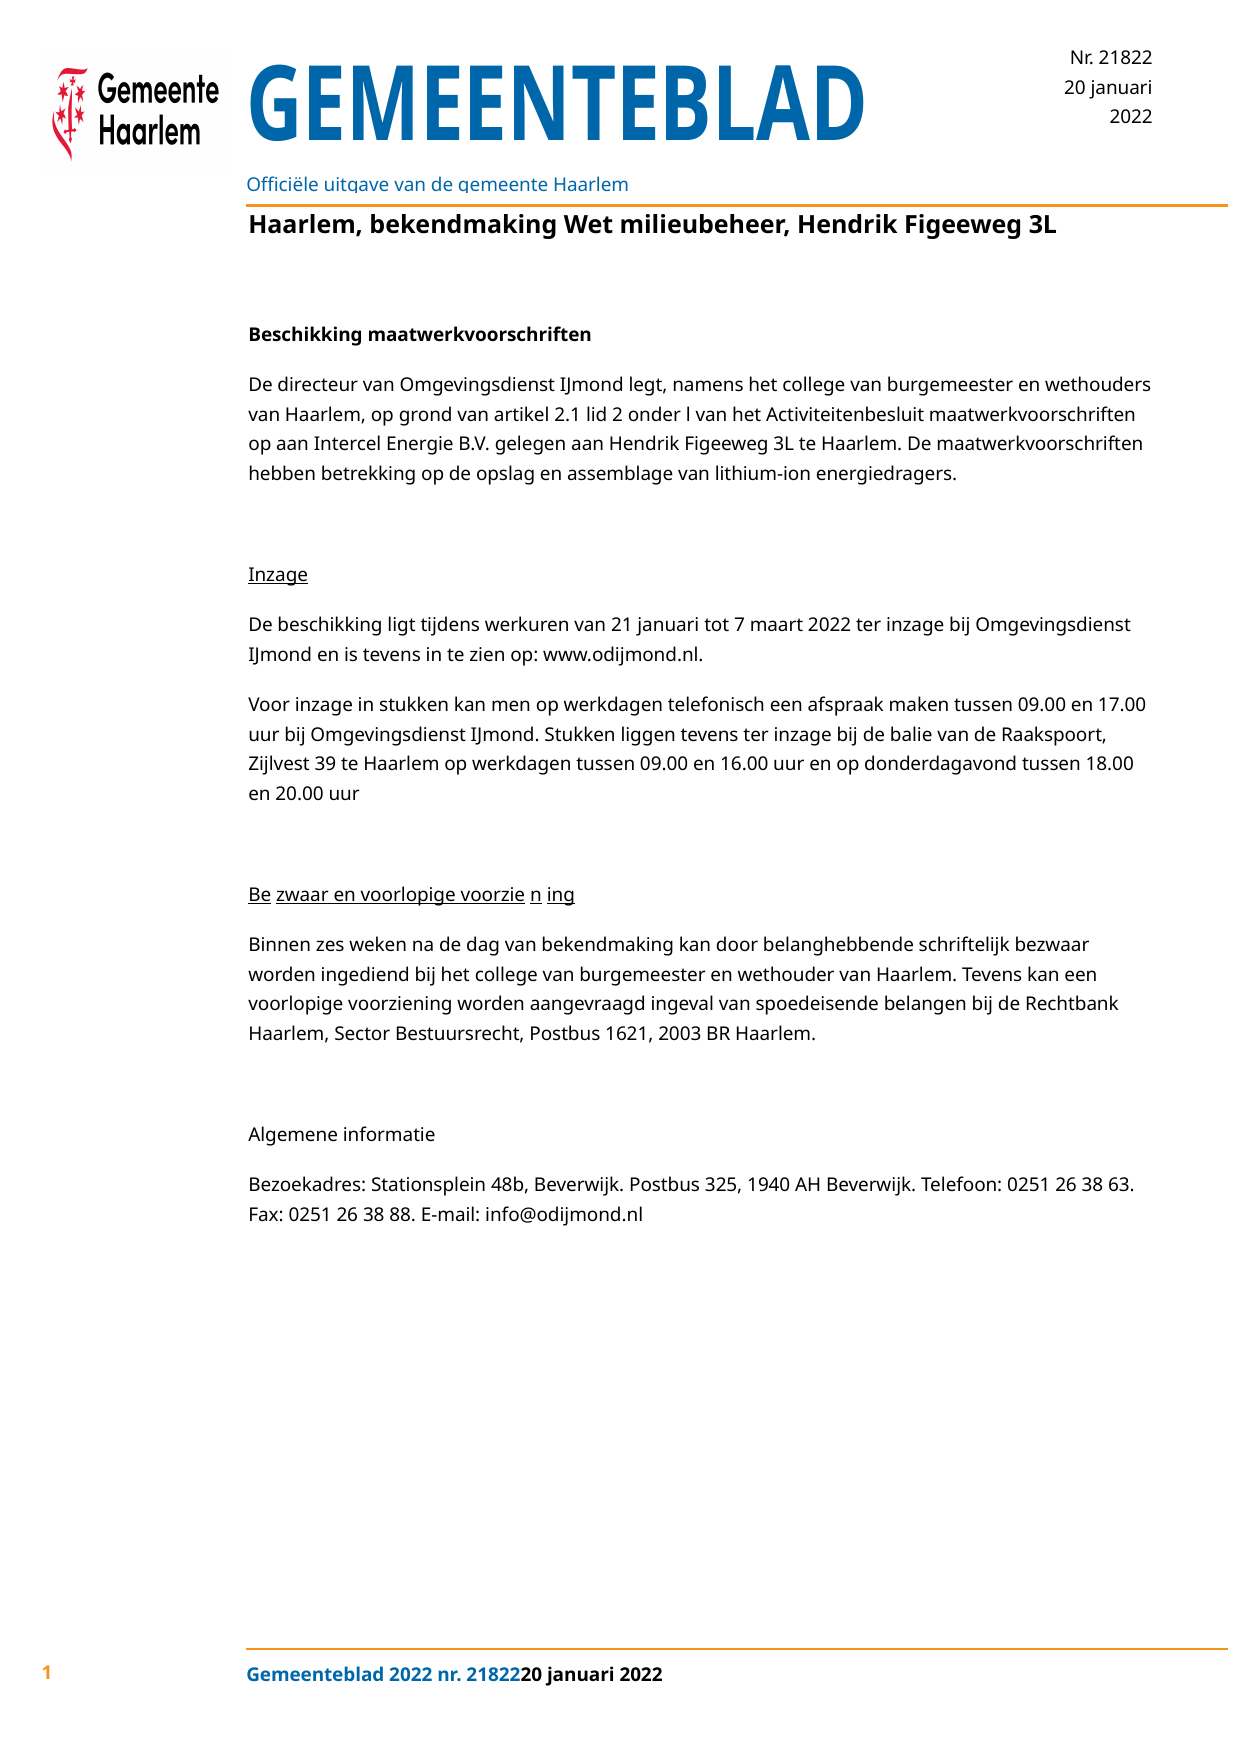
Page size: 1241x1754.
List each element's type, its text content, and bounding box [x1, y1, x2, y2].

text Bezoekadres: Stationsplein 48b, Beverwijk. Postbus 325, 1940 AH Beverwijk. Telefoon: 0251 26 38 63. Fax: 0251 26 38 88. E-mail: info@odijmond.nl [248, 1171, 1152, 1226]
text Inzage [248, 561, 1152, 586]
text Beschikking maatwerkvoorschriften [248, 321, 1152, 346]
text De beschikking ligt tijdens werkuren van 21 januari tot 7 maart 2022 ter inzage bij Omgevingsdienst IJmond en is tevens in te zien op: www.odijmond.nl. [248, 611, 1152, 666]
text Algemene informatie [248, 1121, 1152, 1146]
picture [41, 47, 231, 172]
text Be zwaar en voorlopige voorzie n ing [248, 881, 1152, 906]
text Binnen zes weken na de dag van bekendmaking kan door belanghebbende schriftelijk bezwaar worden ingediend bij het college van burgemeester en wethouder van Haarlem. Tevens kan een voorlopige voorziening worden aangevraagd ingeval van spoedeisende belangen bij de Rechtbank Haarlem, Sector Bestuursrecht, Postbus 1621, 2003 BR Haarlem. [248, 931, 1152, 1046]
text Voor inzage in stukken kan men op werkdagen telefonisch een afspraak maken tussen 09.00 en 17.00 uur bij Omgevingsdienst IJmond. Stukken liggen tevens ter inzage bij de balie van de Raakspoort, Zijlvest 39 te Haarlem op werkdagen tussen 09.00 en 16.00 uur en op donderdagavond tussen 18.00 en 20.00 uur [248, 691, 1152, 806]
text De directeur van Omgevingsdienst IJmond legt, namens het college van burgemeester en wethouders van Haarlem, op grond van artikel 2.1 lid 2 onder l van het Activiteitenbesluit maatwerkvoorschriften op aan Intercel Energie B.V. gelegen aan Hendrik Figeeweg 3L te Haarlem. De maatwerkvoorschriften hebben betrekking op de opslag en assemblage van lithium-ion energiedragers. [248, 371, 1152, 486]
text Haarlem, bekendmaking Wet milieubeheer, Hendrik Figeeweg 3L [248, 207, 1152, 241]
